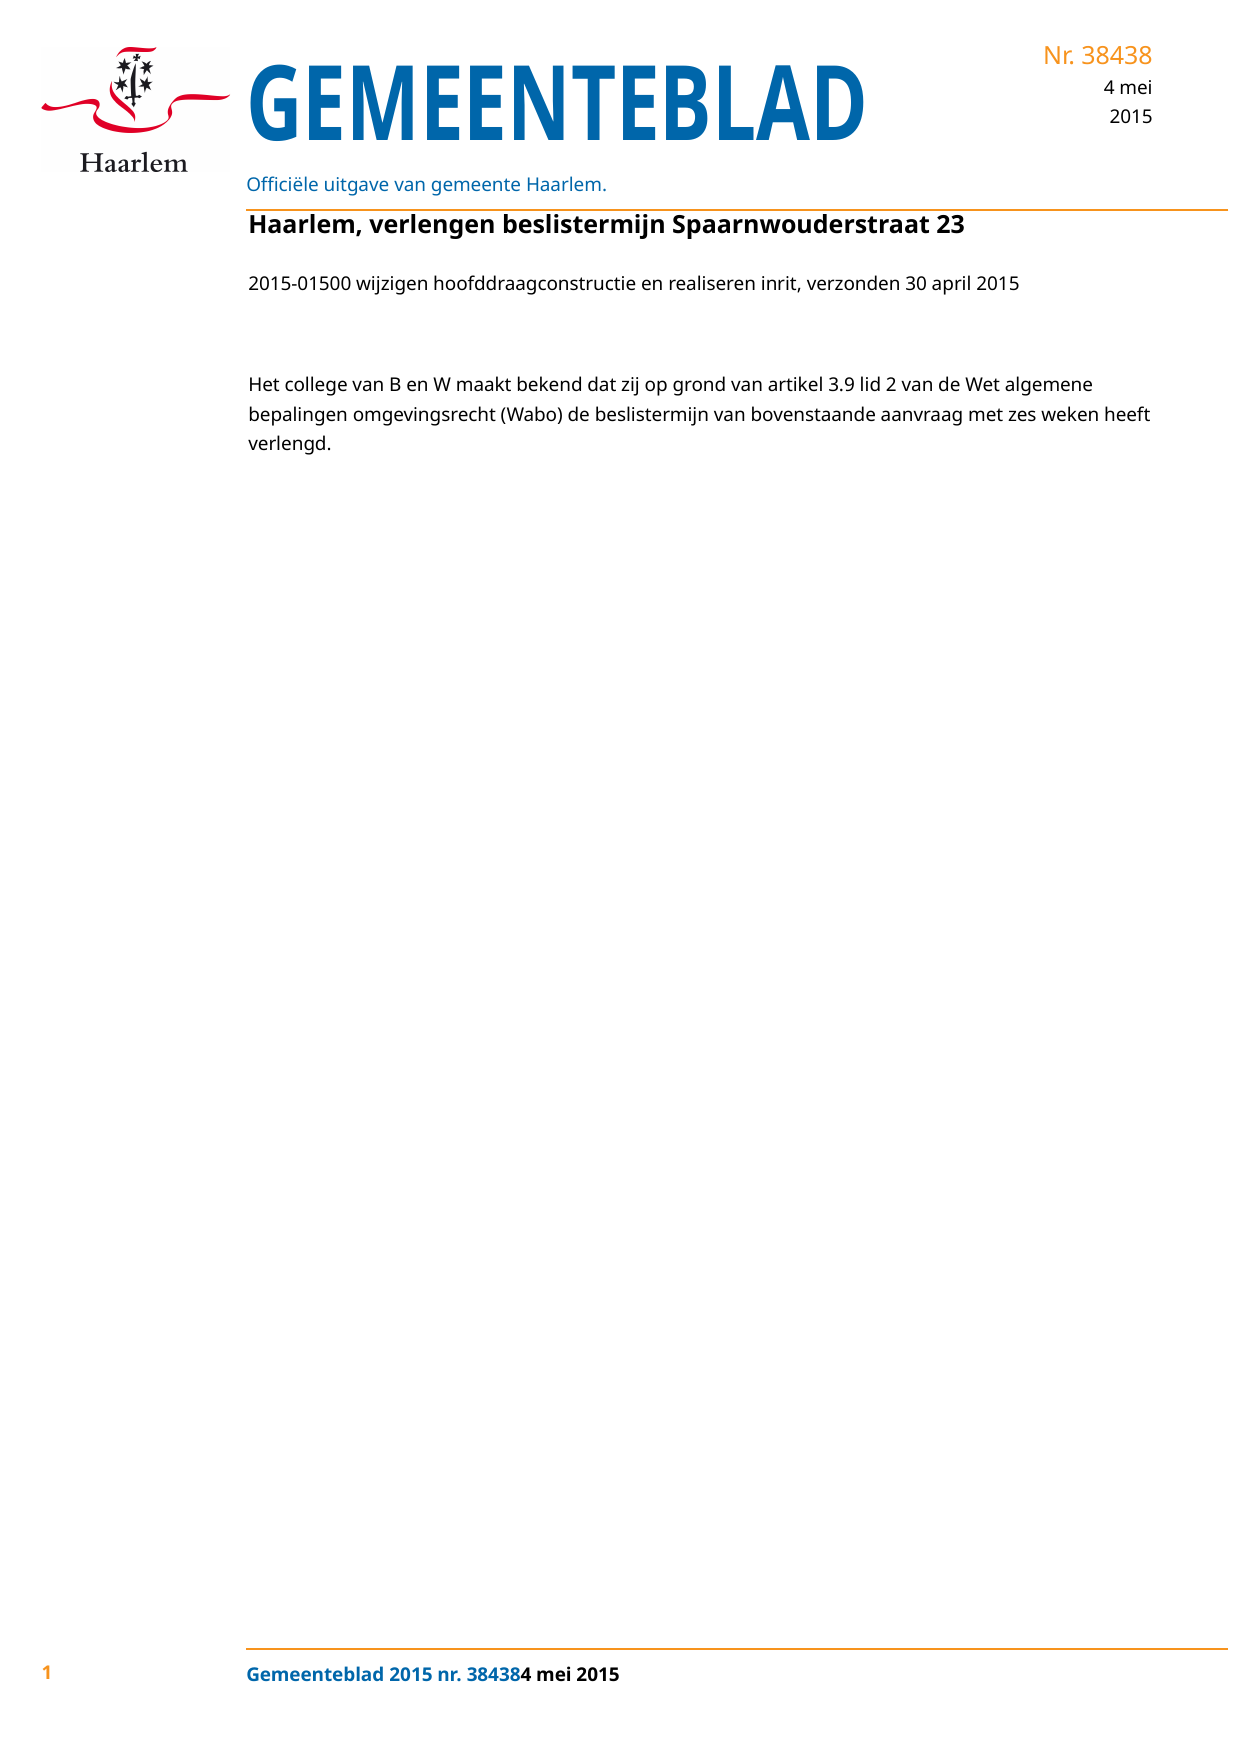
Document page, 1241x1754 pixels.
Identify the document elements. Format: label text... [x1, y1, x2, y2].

text Het college van B en W maakt bekend dat zij op grond van artikel 3.9 lid 2 van de Wet algemene bepalingen omgevingsrecht (Wabo) de beslistermijn van bovenstaande aanvraag met zes weken heeft verlengd. [248, 371, 1152, 456]
picture [41, 47, 231, 172]
text 2015-01500 wijzigen hoofddraagconstructie en realiseren inrit, verzonden 30 april 2015 [248, 270, 1152, 296]
text Haarlem, verlengen beslistermijn Spaarnwouderstraat 23 [248, 211, 1152, 241]
